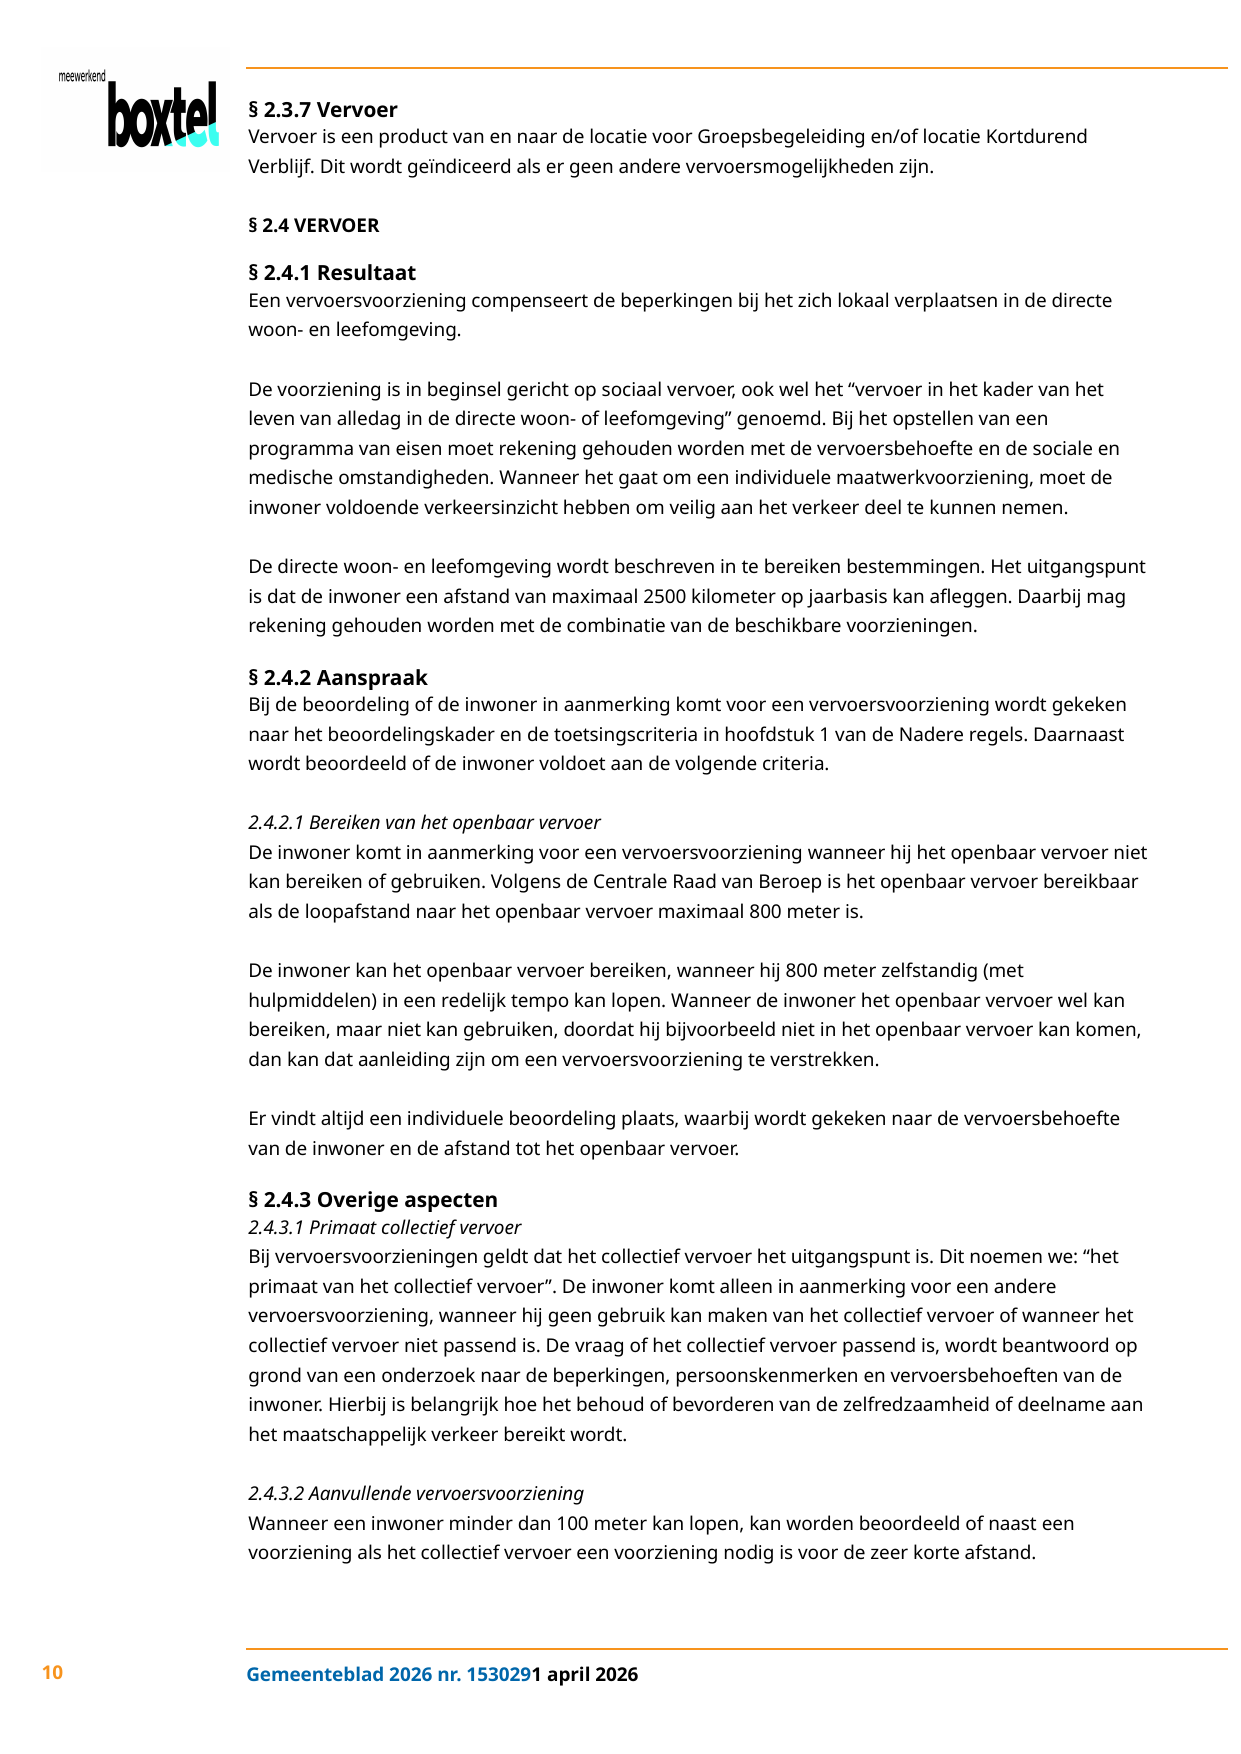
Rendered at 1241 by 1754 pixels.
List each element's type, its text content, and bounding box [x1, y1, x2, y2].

text Wanneer een inwoner minder dan 100 meter kan lopen, kan worden beoordeeld of naast een voorziening als het collectief vervoer een voorziening nodig is voor de zeer korte afstand. [248, 1510, 1152, 1565]
text De inwoner kan het openbaar vervoer bereiken, wanneer hij 800 meter zelfstandig (met hulpmiddelen) in een redelijk tempo kan lopen. Wanneer de inwoner het openbaar vervoer wel kan bereiken, maar niet kan gebruiken, doordat hij bijvoorbeeld niet in het openbaar vervoer kan komen, dan kan dat aanleiding zijn om een vervoersvoorziening te verstrekken. [248, 957, 1152, 1072]
text § 2.3.7 Vervoer [248, 95, 1152, 123]
text § 2.4 VERVOER [248, 212, 1152, 238]
text Vervoer is een product van en naar de locatie voor Groepsbegeleiding en/of locatie Kortdurend Verblijf. Dit wordt geïndiceerd als er geen andere vervoersmogelijkheden zijn. [248, 123, 1152, 178]
text 2.4.3.1 Primaat collectief vervoer [248, 1214, 1152, 1239]
picture [41, 47, 231, 172]
text Een vervoersvoorziening compenseert de beperkingen bij het zich lokaal verplaatsen in de directe woon- en leefomgeving. [248, 287, 1152, 342]
text Er vindt altijd een individuele beoordeling plaats, waarbij wordt gekeken naar de vervoersbehoefte van de inwoner en de afstand tot het openbaar vervoer. [248, 1105, 1152, 1161]
text De inwoner komt in aanmerking voor een vervoersvoorziening wanneer hij het openbaar vervoer niet kan bereiken of gebruiken. Volgens de Centrale Raad van Beroep is het openbaar vervoer bereikbaar als de loopafstand naar het openbaar vervoer maximaal 800 meter is. [248, 839, 1152, 924]
text 2.4.3.2 Aanvullende vervoersvoorziening [248, 1480, 1152, 1506]
text Bij vervoersvoorzieningen geldt dat het collectief vervoer het uitgangspunt is. Dit noemen we: “het primaat van het collectief vervoer”. De inwoner komt alleen in aanmerking voor een andere vervoersvoorziening, wanneer hij geen gebruik kan maken van het collectief vervoer of wanneer het collectief vervoer niet passend is. De vraag of het collectief vervoer passend is, wordt beantwoord op grond van een onderzoek naar de beperkingen, persoonskenmerken en vervoersbehoeften van de inwoner. Hierbij is belangrijk hoe het behoud of bevorderen van de zelfredzaamheid of deelname aan het maatschappelijk verkeer bereikt wordt. [248, 1243, 1152, 1447]
text De voorziening is in beginsel gericht op sociaal vervoer, ook wel het “vervoer in het kader van het leven van alledag in de directe woon- of leefomgeving” genoemd. Bij het opstellen van een programma van eisen moet rekening gehouden worden met de vervoersbehoefte en de sociale en medische omstandigheden. Wanneer het gaat om een individuele maatwerkvoorziening, moet de inwoner voldoende verkeersinzicht hebben om veilig aan het verkeer deel te kunnen nemen. [248, 376, 1152, 520]
text Bij de beoordeling of de inwoner in aanmerking komt voor een vervoersvoorziening wordt gekeken naar het beoordelingskader en de toetsingscriteria in hoofdstuk 1 van de Nadere regels. Daarnaast wordt beoordeeld of de inwoner voldoet aan de volgende criteria. [248, 691, 1152, 776]
text De directe woon- en leefomgeving wordt beschreven in te bereiken bestemmingen. Het uitgangspunt is dat de inwoner een afstand van maximaal 2500 kilometer op jaarbasis kan afleggen. Daarbij mag rekening gehouden worden met de combinatie van de beschikbare voorzieningen. [248, 553, 1152, 638]
text 2.4.2.1 Bereiken van het openbaar vervoer [248, 809, 1152, 835]
text § 2.4.3 Overige aspecten [248, 1185, 1152, 1214]
text § 2.4.1 Resultaat [248, 258, 1152, 287]
text § 2.4.2 Aanspraak [248, 663, 1152, 691]
